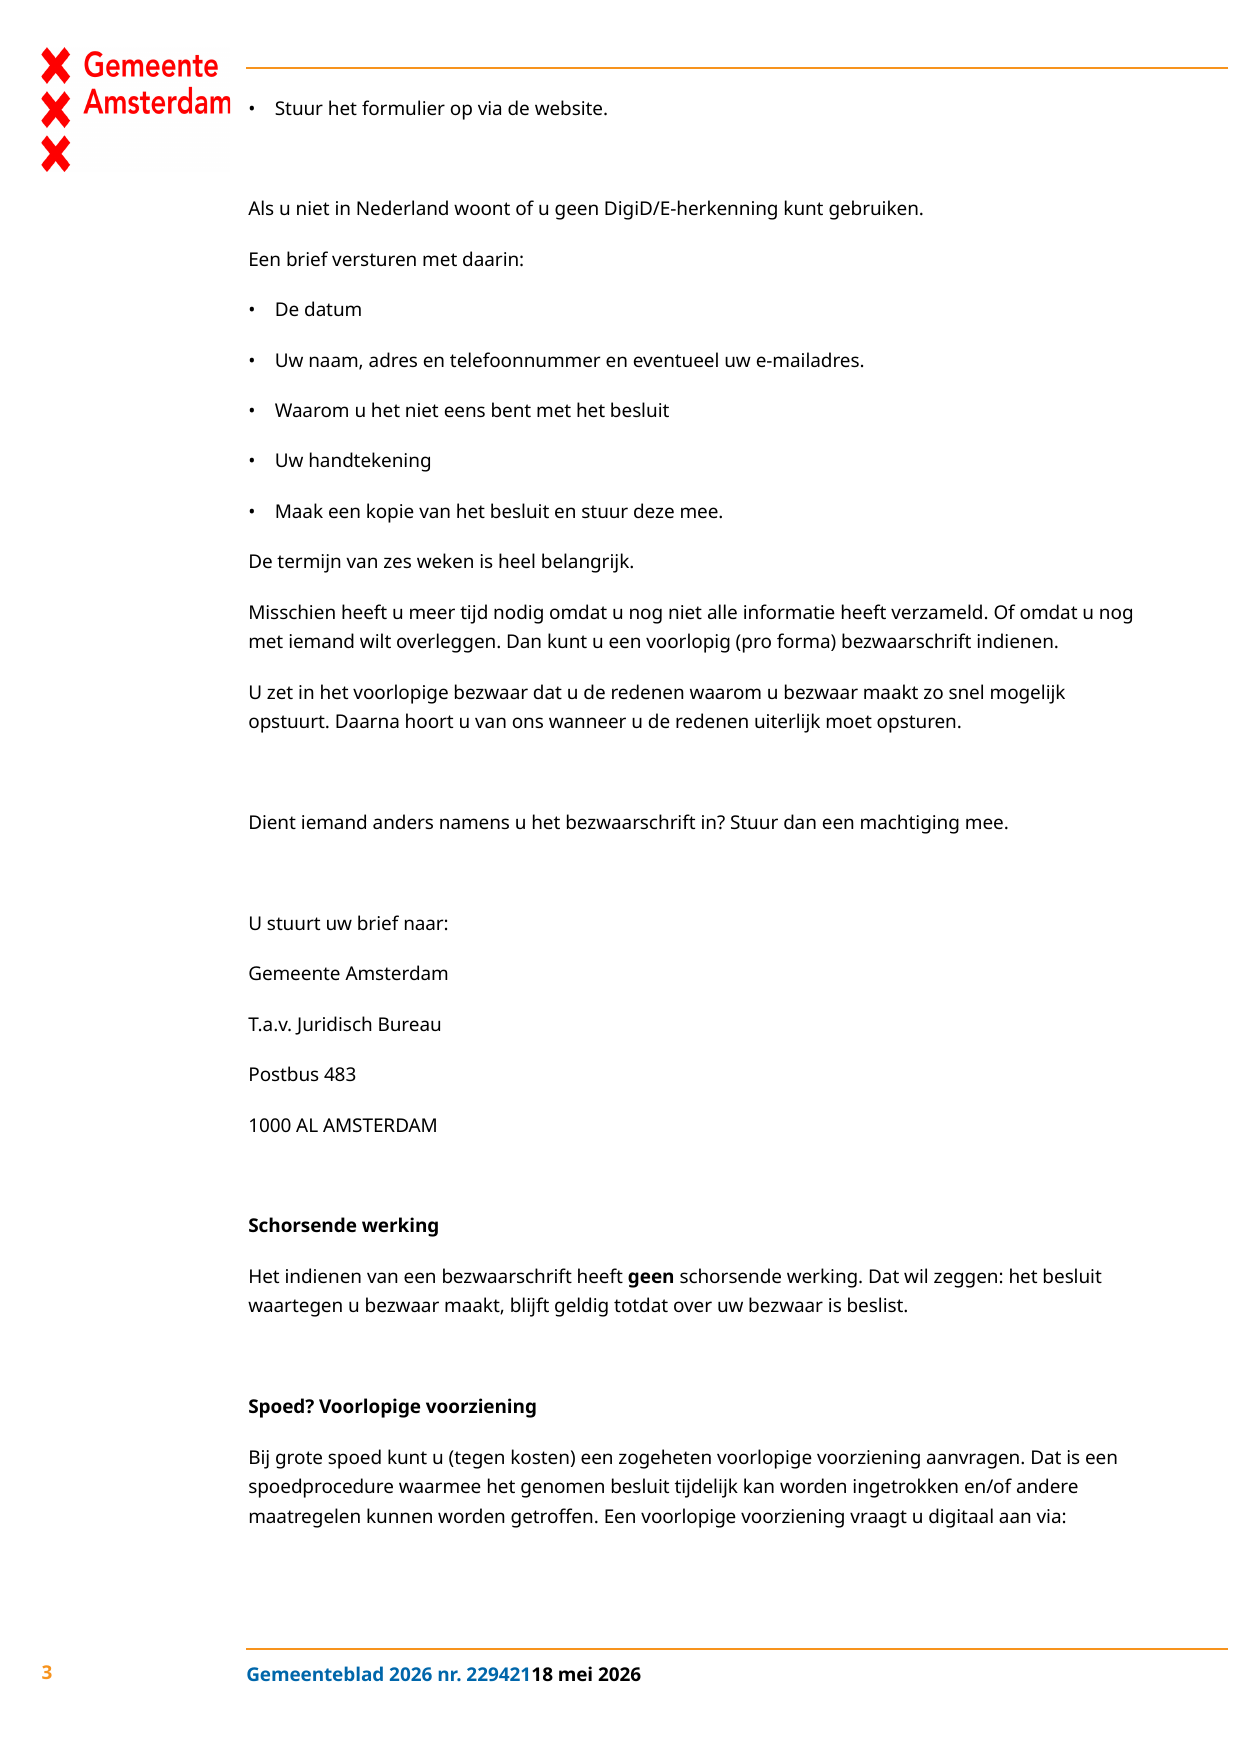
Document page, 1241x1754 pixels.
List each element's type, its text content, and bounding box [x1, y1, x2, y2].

text De termijn van zes weken is heel belangrijk. [248, 548, 1152, 574]
text • Waarom u het niet eens bent met het besluit [248, 397, 1152, 423]
text Als u niet in Nederland woont of u geen DigiD/E-herkenning kunt gebruiken. [248, 196, 1152, 221]
text Gemeente Amsterdam [248, 961, 1152, 986]
text • Stuur het formulier op via de website. [248, 95, 1152, 121]
text • De datum [248, 296, 1152, 322]
text • Maak een kopie van het besluit en stuur deze mee. [248, 498, 1152, 524]
text Spoed? Voorlopige voorziening [248, 1393, 1152, 1419]
text Schorsende werking [248, 1213, 1152, 1238]
text Een brief versturen met daarin: [248, 246, 1152, 272]
text Bij grote spoed kunt u (tegen kosten) een zogeheten voorlopige voorziening aanvragen. Dat is een spoedprocedure waarmee het genomen besluit tijdelijk kan worden ingetrokken en/of andere maatregelen kunnen worden getroffen. Een voorlopige voorziening vraagt u digitaal aan via: [248, 1444, 1152, 1529]
text U stuurt uw brief naar: [248, 910, 1152, 936]
text 1000 AL AMSTERDAM [248, 1112, 1152, 1138]
text Dient iemand anders namens u het bezwaarschrift in? Stuur dan een machtiging mee. [248, 809, 1152, 835]
text U zet in het voorlopige bezwaar dat u de redenen waarom u bezwaar maakt zo snel mogelijk opstuurt. Daarna hoort u van ons wanneer u de redenen uiterlijk moet opsturen. [248, 679, 1152, 734]
text Misschien heeft u meer tijd nodig omdat u nog niet alle informatie heeft verzameld. Of omdat u nog met iemand wilt overleggen. Dan kunt u een voorlopig (pro forma) bezwaarschrift indienen. [248, 599, 1152, 654]
text T.a.v. Juridisch Bureau [248, 1011, 1152, 1037]
text Postbus 483 [248, 1061, 1152, 1087]
text Het indienen van een bezwaarschrift heeft geen schorsende werking. Dat wil zeggen: het besluit waartegen u bezwaar maakt, blijft geldig totdat over uw bezwaar is beslist. [248, 1263, 1152, 1318]
text • Uw handtekening [248, 448, 1152, 473]
text • Uw naam, adres en telefoonnummer en eventueel uw e-mailadres. [248, 347, 1152, 373]
picture [41, 47, 231, 172]
